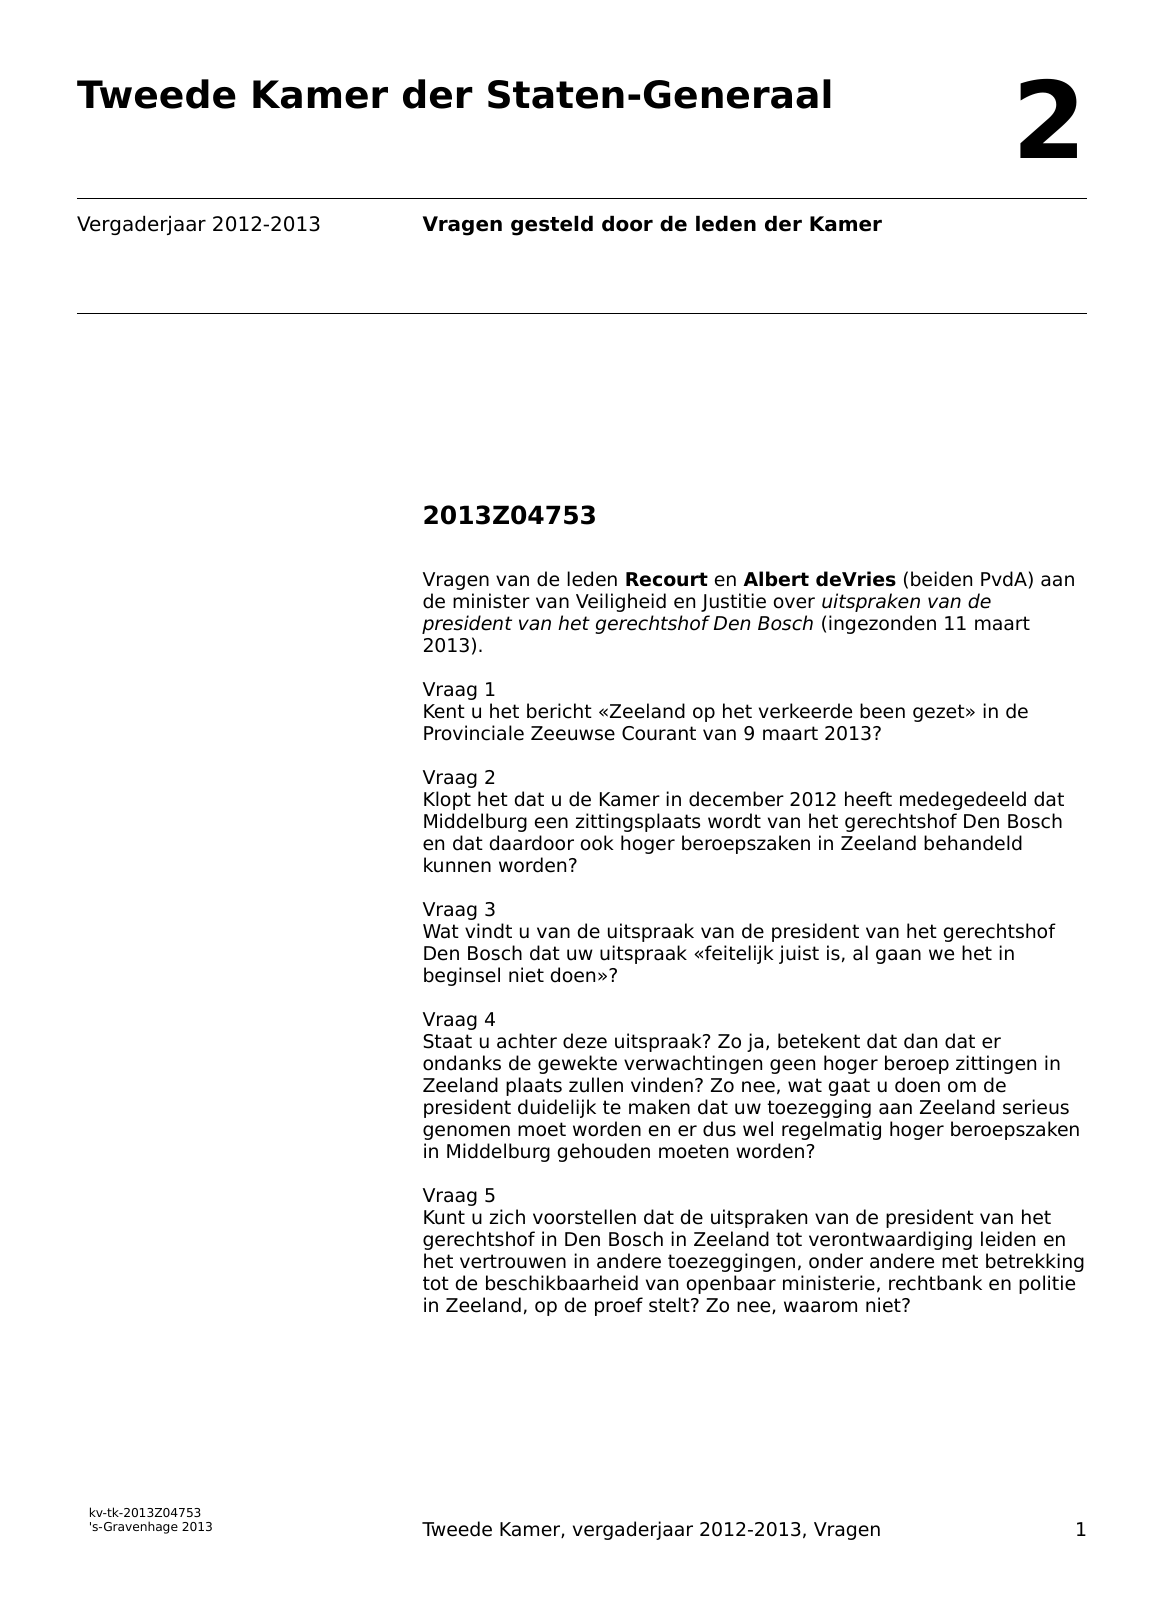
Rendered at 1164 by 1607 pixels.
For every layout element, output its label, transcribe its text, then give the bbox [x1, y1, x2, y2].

text Staat u achter deze uitspraak? Zo ja, betekent dat dan dat er ondanks de gewekte verwachtingen geen hoger beroep zittingen in Zeeland plaats zullen vinden? Zo nee, wat gaat u doen om de president duidelijk te maken dat uw toezegging aan Zeeland serieus genomen moet worden en er dus wel regelmatig hoger beroepszaken in Middelburg gehouden moeten worden? [422, 1031, 1087, 1163]
table_header 2 [886, 59, 1087, 198]
text 2013Z04753 [422, 501, 1087, 531]
table_cell Vergaderjaar 2012-2013 [77, 199, 422, 313]
text kv-tk-2013Z04753 [88, 1506, 323, 1520]
text Kunt u zich voorstellen dat de uitspraken van de president van het gerechtshof in Den Bosch in Zeeland tot verontwaardiging leiden en het vertrouwen in andere toezeggingen, onder andere met betrekking tot de beschikbaarheid van openbaar ministerie, rechtbank en politie in Zeeland, op de proef stelt? Zo nee, waarom niet? [422, 1207, 1087, 1317]
text Vragen van de leden Recourt en Albert deVries (beiden PvdA) aan de minister van Veiligheid en Justitie over uitspraken van de president van het gerechtshof Den Bosch (ingezonden 11 maart 2013). [422, 569, 1087, 657]
text Vraag 3 [422, 899, 1087, 921]
text Vraag 2 [422, 767, 1087, 789]
table_header Tweede Kamer der Staten-Generaal [77, 59, 886, 198]
text Vraag 4 [422, 1009, 1087, 1031]
text Wat vindt u van de uitspraak van de president van het gerechtshof Den Bosch dat uw uitspraak «feitelijk juist is, al gaan we het in beginsel niet doen»? [422, 921, 1087, 987]
text 's-Gravenhage 2013 [88, 1520, 323, 1534]
table_cell Vragen gesteld door de leden der Kamer [422, 199, 1087, 313]
text Kent u het bericht «Zeeland op het verkeerde been gezet» in de Provinciale Zeeuwse Courant van 9 maart 2013? [422, 701, 1087, 745]
text Vraag 5 [422, 1185, 1087, 1207]
text Vraag 1 [422, 679, 1087, 701]
text Klopt het dat u de Kamer in december 2012 heeft medegedeeld dat Middelburg een zittingsplaats wordt van het gerechtshof Den Bosch en dat daardoor ook hoger beroepszaken in Zeeland behandeld kunnen worden? [422, 789, 1087, 877]
